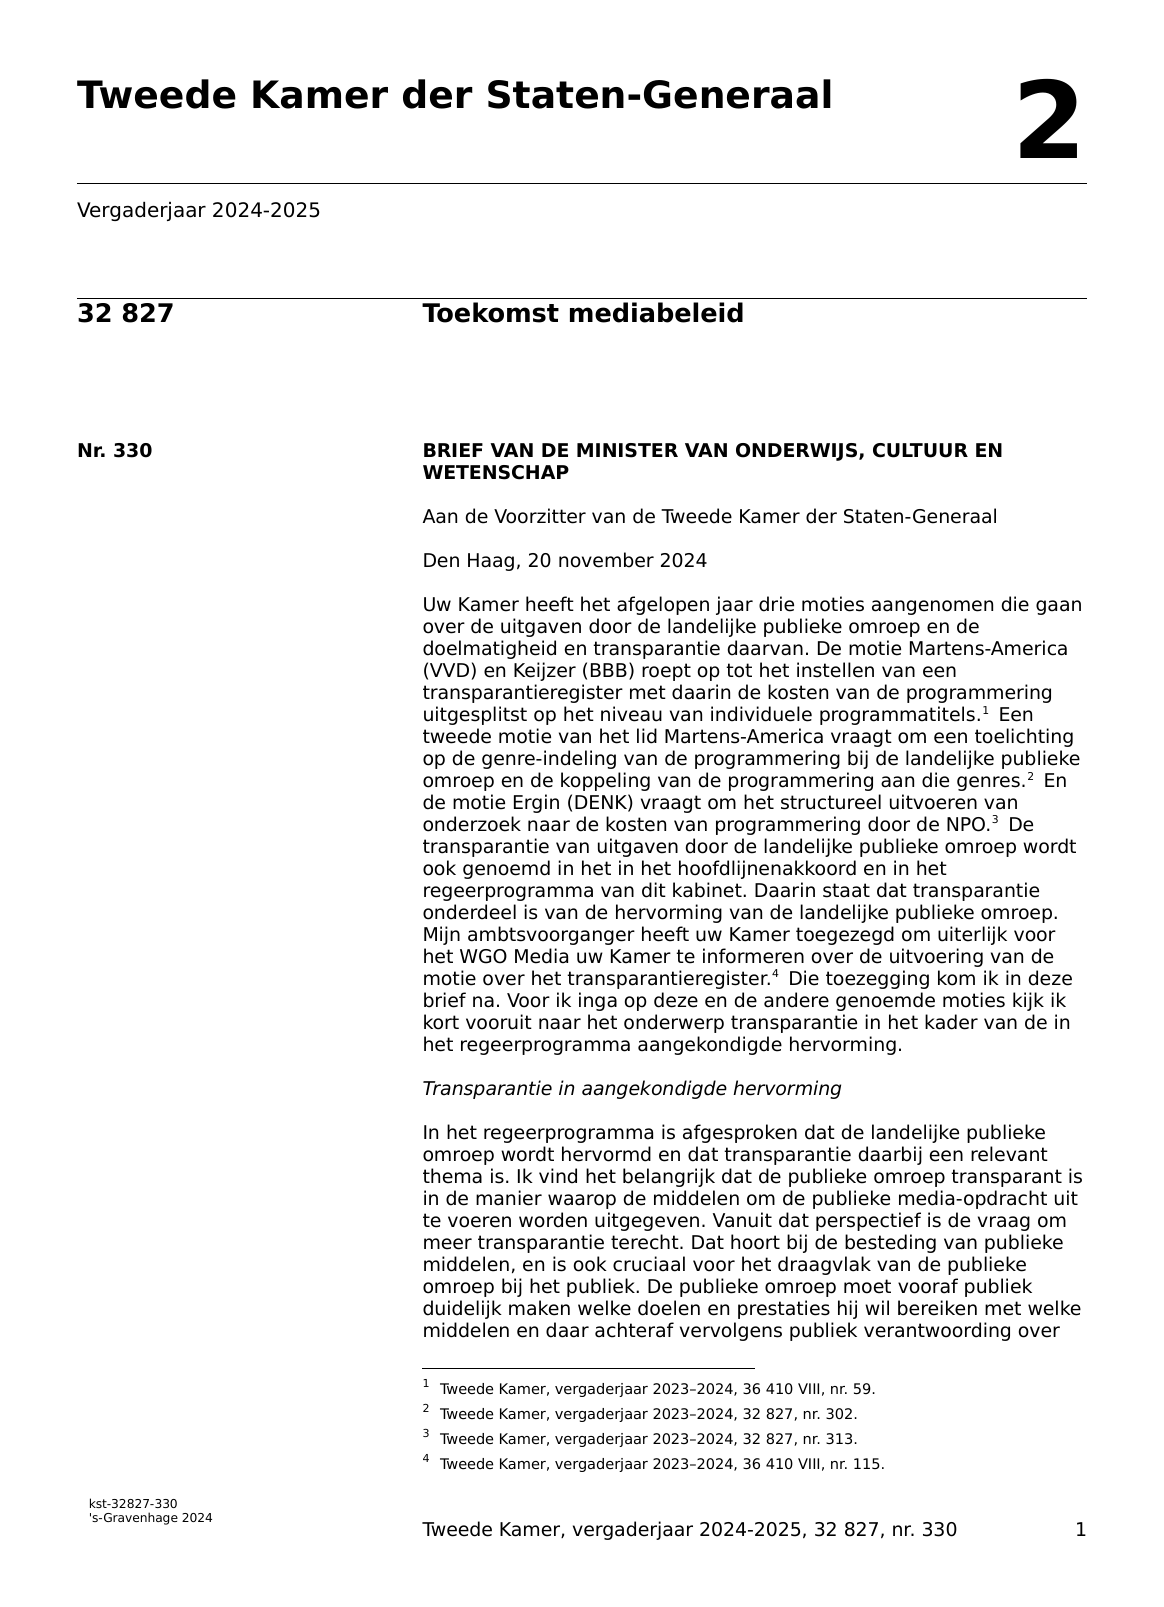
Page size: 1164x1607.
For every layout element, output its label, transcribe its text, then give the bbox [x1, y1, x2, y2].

table_cell Vergaderjaar 2024-2025 [77, 184, 1087, 298]
text Tweede Kamer, vergaderjaar 2023–2024, 36 410 VIII, nr. 115. [422, 1452, 1087, 1474]
text Tweede Kamer, vergaderjaar 2023–2024, 32 827, nr. 302. [422, 1402, 1087, 1424]
text In het regeerprogramma is afgesproken dat de landelijke publieke omroep wordt hervormd en dat transparantie daarbij een relevant thema is. Ik vind het belangrijk dat de publieke omroep transparant is in de manier waarop de middelen om de publieke media-opdracht uit te voeren worden uitgegeven. Vanuit dat perspectief is de vraag om meer transparantie terecht. Dat hoort bij de besteding van publieke middelen, en is ook cruciaal voor het draagvlak van de publieke omroep bij het publiek. De publieke omroep moet vooraf publiek duidelijk maken welke doelen en prestaties hij wil bereiken met welke middelen en daar achteraf vervolgens publiek verantwoording over [422, 1122, 1087, 1342]
text 's-Gravenhage 2024 [88, 1511, 323, 1525]
subtitle Nr. 330 BRIEF VAN DE MINISTER VAN ONDERWIJS, CULTUUR EN WETENSCHAP [77, 440, 1087, 484]
text Den Haag, 20 november 2024 [422, 550, 1087, 572]
text Tweede Kamer, vergaderjaar 2023–2024, 36 410 VIII, nr. 59. [422, 1377, 1087, 1399]
text kst-32827-330 [88, 1497, 323, 1511]
subtitle 32 827 Toekomst mediabeleid [77, 299, 1087, 329]
subtitle Transparantie in aangekondigde hervorming [422, 1078, 1087, 1100]
table_header 2 [886, 59, 1087, 183]
table_header Tweede Kamer der Staten-Generaal [77, 59, 886, 183]
text Uw Kamer heeft het afgelopen jaar drie moties aangenomen die gaan over de uitgaven door de landelijke publieke omroep en de doelmatigheid en transparantie daarvan. De motie Martens-America (VVD) en Keijzer (BBB) roept op tot het instellen van een transparantieregister met daarin de kosten van de programmering uitgesplitst op het niveau van individuele programmatitels. Een tweede motie van het lid Martens-America vraagt om een toelichting op de genre-indeling van de programmering bij de landelijke publieke omroep en de koppeling van de programmering aan die genres. En de motie Ergin (DENK) vraagt om het structureel uitvoeren van onderzoek naar de kosten van programmering door de NPO. De transparantie van uitgaven door de landelijke publieke omroep wordt ook genoemd in het in het hoofdlijnenakkoord en in het regeerprogramma van dit kabinet. Daarin staat dat transparantie onderdeel is van de hervorming van de landelijke publieke omroep. Mijn ambtsvoorganger heeft uw Kamer toegezegd om uiterlijk voor het WGO Media uw Kamer te informeren over de uitvoering van de motie over het transparantieregister. Die toezegging kom ik in deze brief na. Voor ik inga op deze en de andere genoemde moties kijk ik kort vooruit naar het onderwerp transparantie in het kader van de in het regeerprogramma aangekondigde hervorming. [422, 594, 1087, 1056]
text Tweede Kamer, vergaderjaar 2023–2024, 32 827, nr. 313. [422, 1427, 1087, 1449]
text Aan de Voorzitter van de Tweede Kamer der Staten-Generaal [422, 506, 1087, 528]
